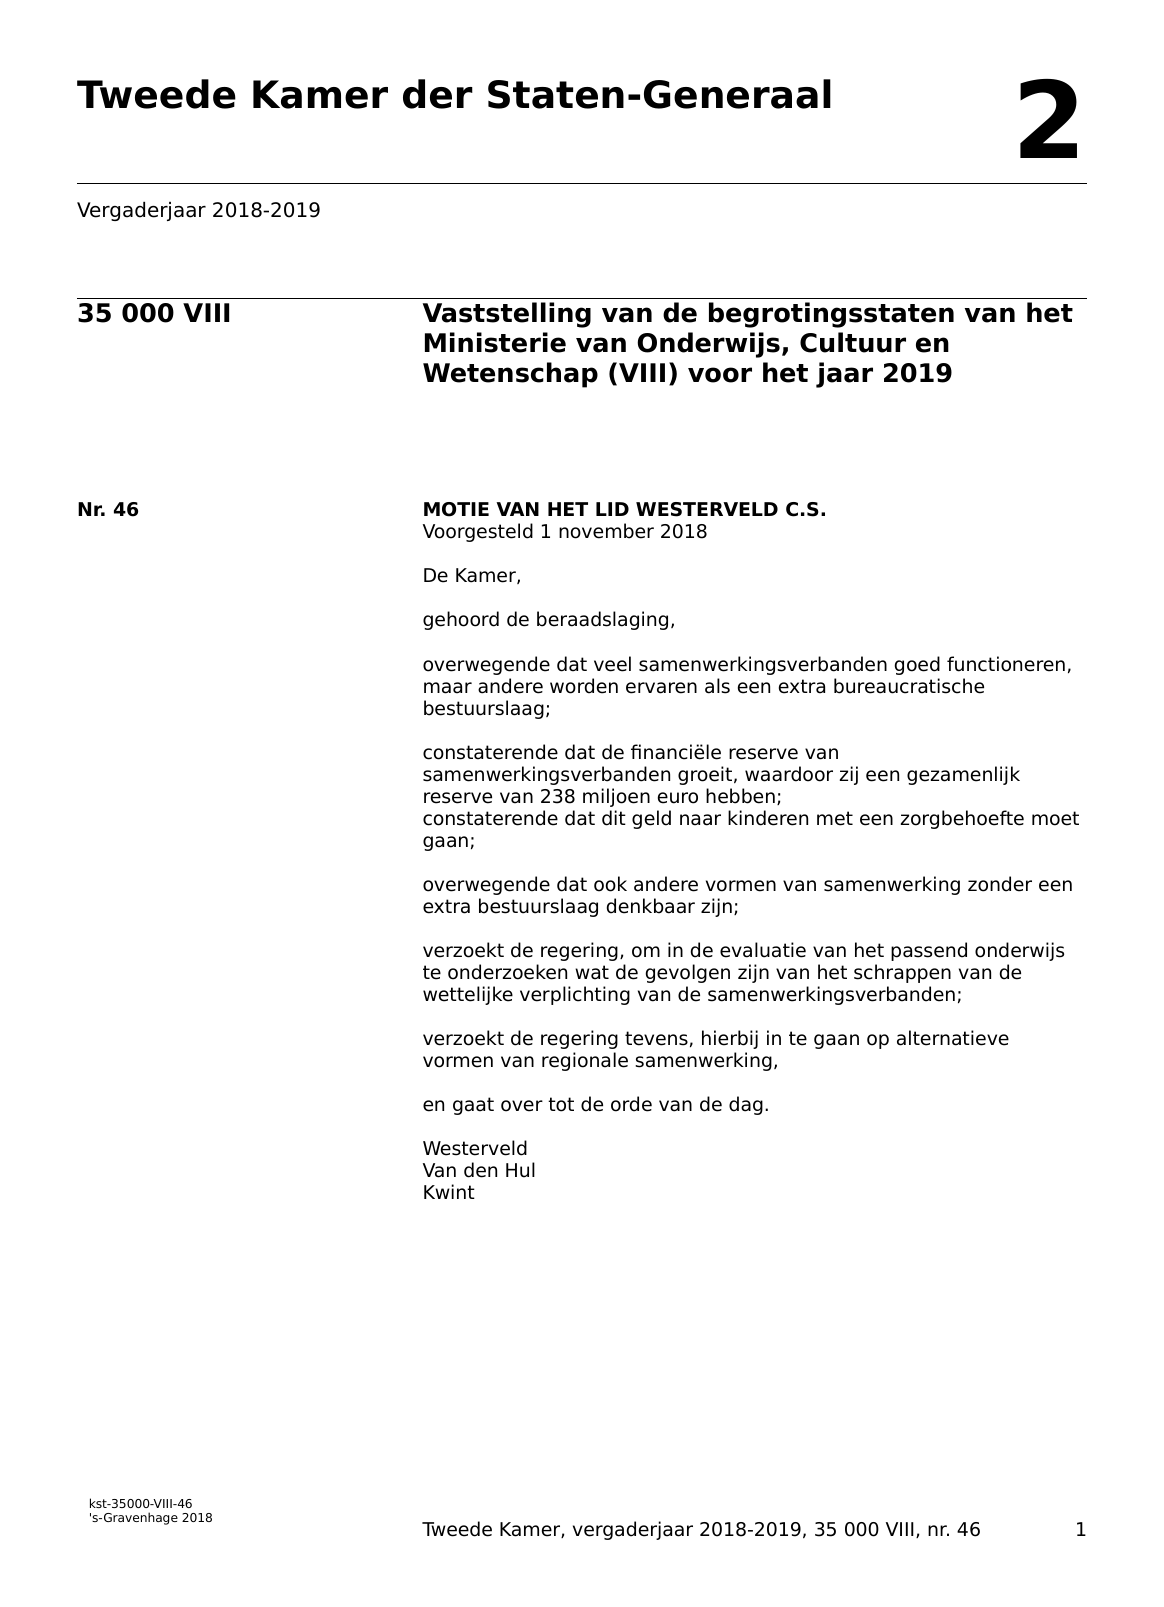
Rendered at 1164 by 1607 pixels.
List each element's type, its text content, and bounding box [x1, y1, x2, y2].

table_header Tweede Kamer der Staten-Generaal [77, 59, 886, 183]
text overwegende dat veel samenwerkingsverbanden goed functioneren, maar andere worden ervaren als een extra bureaucratische bestuurslaag; [422, 653, 1087, 719]
table_header 2 [886, 59, 1087, 183]
text overwegende dat ook andere vormen van samenwerking zonder een extra bestuurslaag denkbaar zijn; [422, 874, 1087, 918]
text kst-35000-VIII-46 [88, 1497, 323, 1511]
table_cell Vergaderjaar 2018-2019 [77, 184, 1087, 298]
text verzoekt de regering, om in de evaluatie van het passend onderwijs te onderzoeken wat de gevolgen zijn van het schrappen van de wettelijke verplichting van de samenwerkingsverbanden; [422, 940, 1087, 1006]
subtitle 35 000 VIII Vaststelling van de begrotingsstaten van het Ministerie van Onderwijs, Cultuur en Wetenschap (VIII) voor het jaar 2019 [77, 299, 1087, 388]
text De Kamer, [422, 565, 1087, 587]
text Van den Hul [422, 1160, 1087, 1182]
subtitle Nr. 46 MOTIE VAN HET LID WESTERVELD C.S. [77, 499, 1087, 521]
text Westerveld [422, 1138, 1087, 1160]
text Voorgesteld 1 november 2018 [422, 521, 1087, 543]
text gehoord de beraadslaging, [422, 609, 1087, 631]
text en gaat over tot de orde van de dag. [422, 1094, 1087, 1116]
text constaterende dat dit geld naar kinderen met een zorgbehoefte moet gaan; [422, 808, 1087, 852]
text Kwint [422, 1182, 1087, 1204]
text 's-Gravenhage 2018 [88, 1511, 323, 1525]
text verzoekt de regering tevens, hierbij in te gaan op alternatieve vormen van regionale samenwerking, [422, 1028, 1087, 1072]
text constaterende dat de financiële reserve van samenwerkingsverbanden groeit, waardoor zij een gezamenlijk reserve van 238 miljoen euro hebben; [422, 742, 1087, 808]
